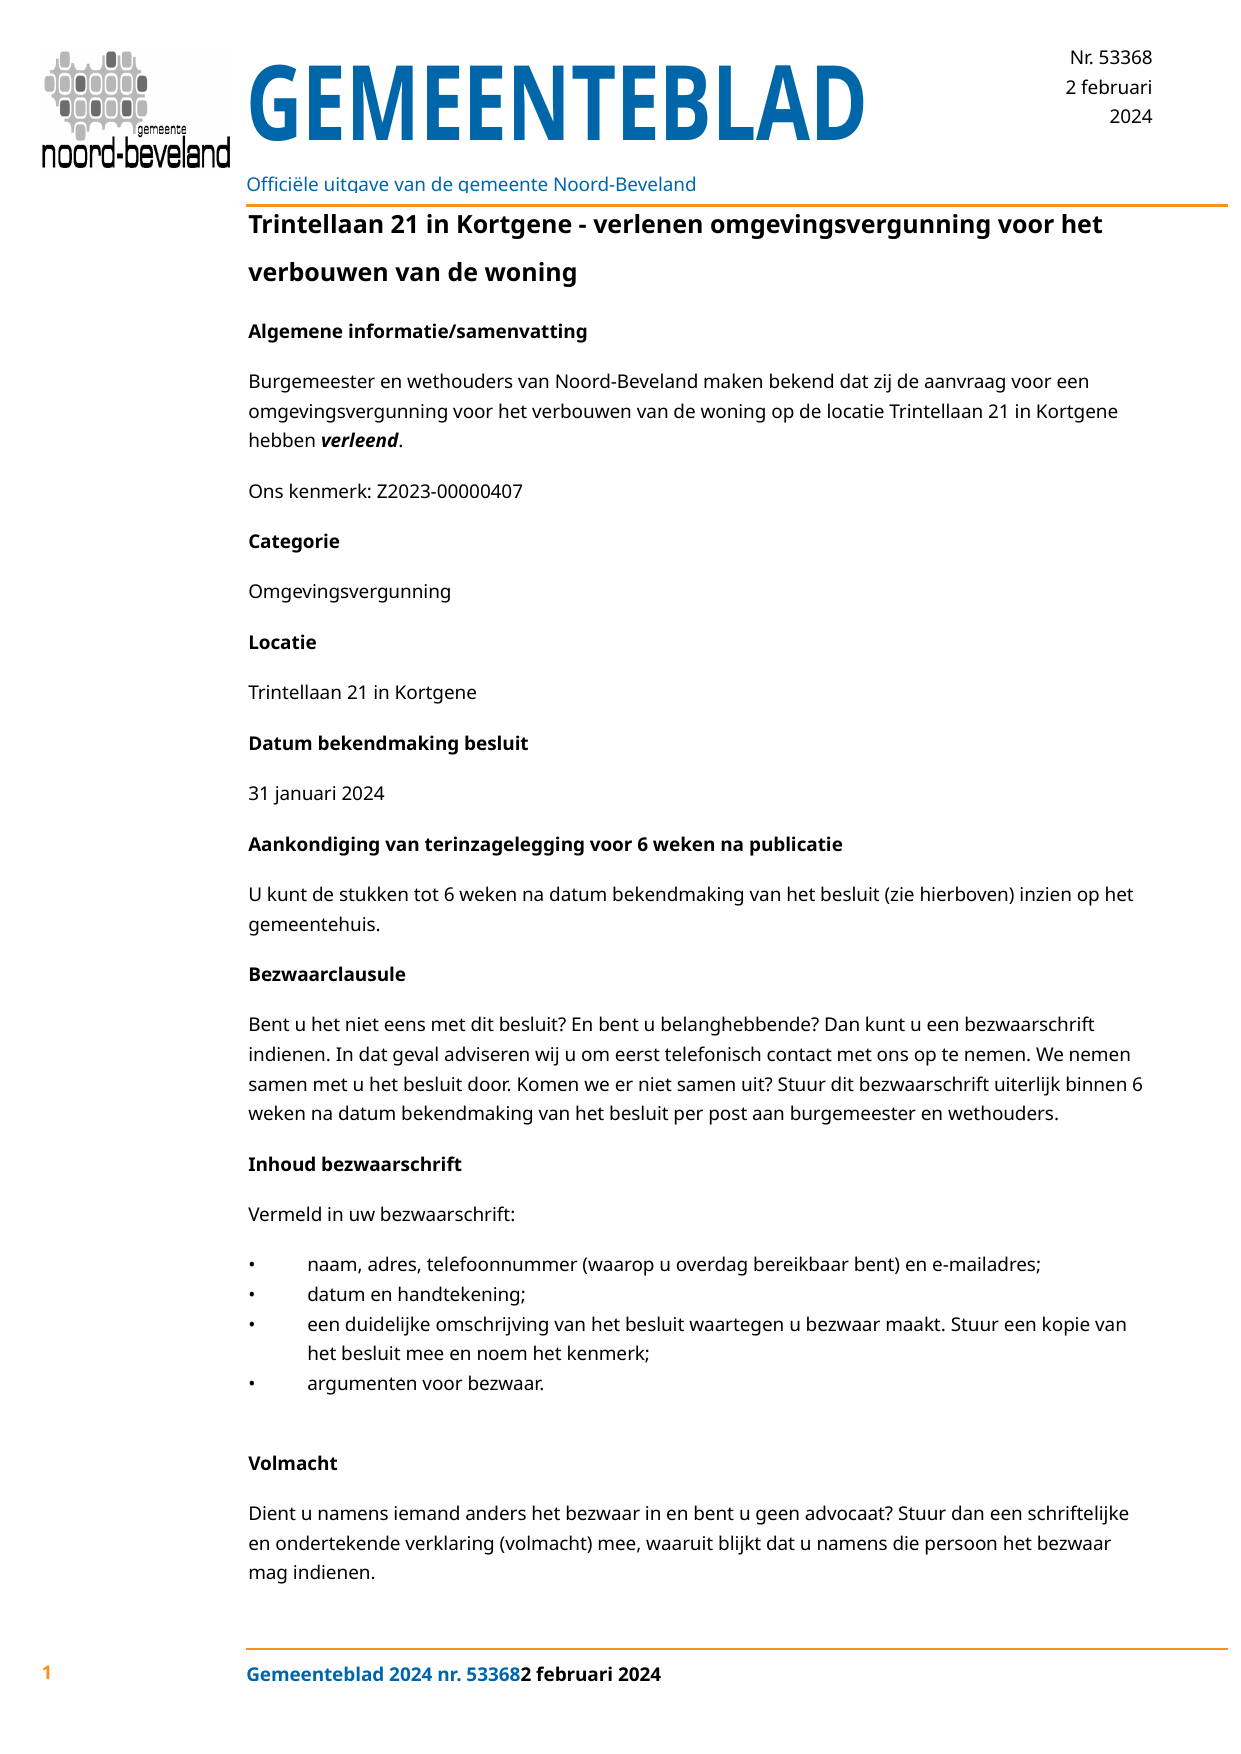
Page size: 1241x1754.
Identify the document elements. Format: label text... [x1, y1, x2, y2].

text Volmacht [248, 1450, 1152, 1476]
list naam, adres, telefoonnummer (waarop u overdag bereikbaar bent) en e-mailadres; [248, 1252, 1152, 1277]
text Omgevingsvergunning [248, 579, 1152, 604]
text Trintellaan 21 in Kortgene - verlenen omgevingsvergunning voor het verbouwen van de woning [248, 207, 1152, 288]
text Dient u namens iemand anders het bezwaar in en bent u geen advocaat? Stuur dan een schriftelijke en ondertekende verklaring (volmacht) mee, waaruit blijkt dat u namens die persoon het bezwaar mag indienen. [248, 1500, 1152, 1585]
text Burgemeester en wethouders van Noord-Beveland maken bekend dat zij de aanvraag voor een omgevingsvergunning voor het verbouwen van de woning op de locatie Trintellaan 21 in Kortgene hebben verleend. [248, 368, 1152, 453]
list datum en handtekening; [248, 1281, 1152, 1307]
text Vermeld in uw bezwaarschrift: [248, 1201, 1152, 1227]
text Inhoud bezwaarschrift [248, 1151, 1152, 1177]
text Locatie [248, 629, 1152, 655]
text Bent u het niet eens met dit besluit? En bent u belanghebbende? Dan kunt u een bezwaarschrift indienen. In dat geval adviseren wij u om eerst telefonisch contact met ons op te nemen. We nemen samen met u het besluit door. Komen we er niet samen uit? Stuur dit bezwaarschrift uiterlijk binnen 6 weken na datum bekendmaking van het besluit per post aan burgemeester en wethouders. [248, 1012, 1152, 1126]
text Ons kenmerk: Z2023-00000407 [248, 478, 1152, 504]
text Bezwaarclausule [248, 961, 1152, 987]
text Categorie [248, 528, 1152, 554]
text Aankondiging van terinzagelegging voor 6 weken na publicatie [248, 831, 1152, 857]
list een duidelijke omschrijving van het besluit waartegen u bezwaar maakt. Stuur een kopie van het besluit mee en noem het kenmerk; [248, 1311, 1152, 1366]
picture [41, 47, 231, 172]
text Trintellaan 21 in Kortgene [248, 679, 1152, 705]
text U kunt de stukken tot 6 weken na datum bekendmaking van het besluit (zie hierboven) inzien op het gemeentehuis. [248, 881, 1152, 937]
text Algemene informatie/samenvatting [248, 318, 1152, 344]
list argumenten voor bezwaar. [248, 1370, 1152, 1396]
text Datum bekendmaking besluit [248, 730, 1152, 756]
text 31 januari 2024 [248, 780, 1152, 806]
